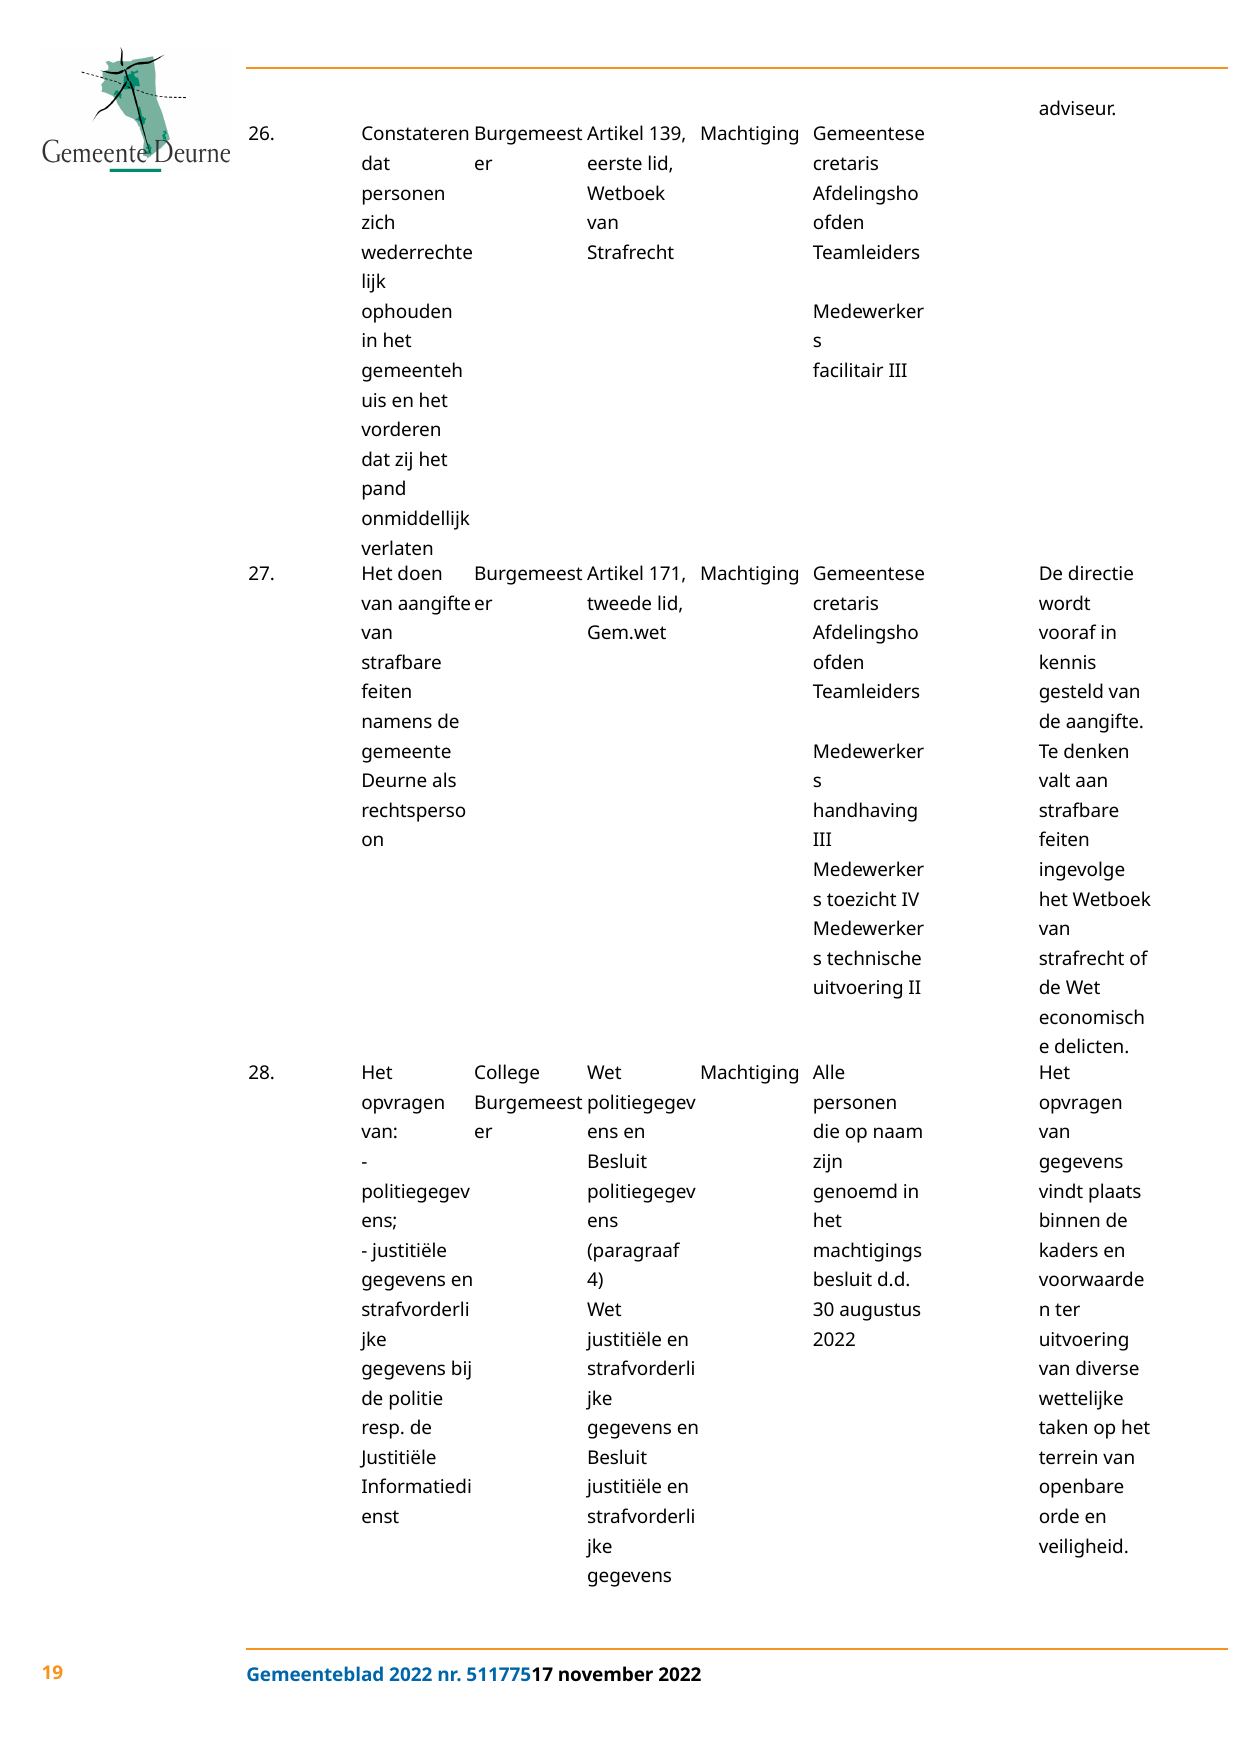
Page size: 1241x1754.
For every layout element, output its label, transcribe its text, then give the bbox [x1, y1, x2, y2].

table_cell De directie wordt vooraf in kennis gesteld van de aangifte. Te denken valt aan strafbare feiten ingevolge het Wetboek van strafrecht of de Wet economische delicten. [1039, 560, 1152, 1059]
table_cell Burgemeester [474, 560, 587, 1059]
table_cell [700, 95, 813, 121]
table_cell [248, 95, 361, 121]
table_cell Machtiging [700, 121, 813, 560]
table_cell Gemeentesecretaris Afdelingshoofden Teamleiders Medewerkers handhaving III Medewerkers toezicht IV Medewerkers technische uitvoering II [813, 560, 926, 1059]
table_cell [926, 121, 1038, 560]
table_cell Het doen van aangifte van strafbare feiten namens de gemeente Deurne als rechtspersoon [361, 560, 474, 1059]
table_cell [926, 560, 1038, 1059]
table_cell [1039, 121, 1152, 560]
table_cell [813, 95, 926, 121]
table_cell adviseur. [1039, 95, 1152, 121]
table_cell Burgemeester [474, 121, 587, 560]
table_cell Constateren dat personen zich wederrechtelijk ophouden in het gemeentehuis en het vorderen dat zij het pand onmiddellijk verlaten [361, 121, 474, 560]
table_cell Artikel 171, tweede lid, Gem.wet [587, 560, 700, 1059]
table_cell College Burgemeester [474, 1060, 587, 1588]
table_cell [361, 95, 474, 121]
table_cell Het opvragen van: - politiegegevens; - justitiële gegevens en strafvorderlijke gegevens bij de politie resp. de Justitiële Informatiedienst [361, 1060, 474, 1588]
table_cell Machtiging [700, 560, 813, 1059]
table_cell Machtiging [700, 1060, 813, 1588]
table_cell Wet politiegegevens en Besluit politiegegevens (paragraaf 4) Wet justitiële en strafvorderlijke gegevens en Besluit justitiële en strafvorderlijke gegevens [587, 1060, 700, 1588]
table_cell [474, 95, 587, 121]
table_cell Gemeentesecretaris Afdelingshoofden Teamleiders Medewerkers facilitair III [813, 121, 926, 560]
table_cell Alle personen die op naam zijn genoemd in het machtigingsbesluit d.d. 30 augustus 2022 [813, 1060, 926, 1588]
table_cell [926, 95, 1038, 121]
picture [41, 47, 231, 172]
table_cell Artikel 139, eerste lid, Wetboek van Strafrecht [587, 121, 700, 560]
table_cell [248, 560, 361, 1059]
table_cell [248, 1060, 361, 1588]
table_cell [587, 95, 700, 121]
table_cell Het opvragen van gegevens vindt plaats binnen de kaders en voorwaarden ter uitvoering van diverse wettelijke taken op het terrein van openbare orde en veiligheid. [1039, 1060, 1152, 1588]
table_cell [926, 1060, 1038, 1588]
table_cell [248, 121, 361, 560]
